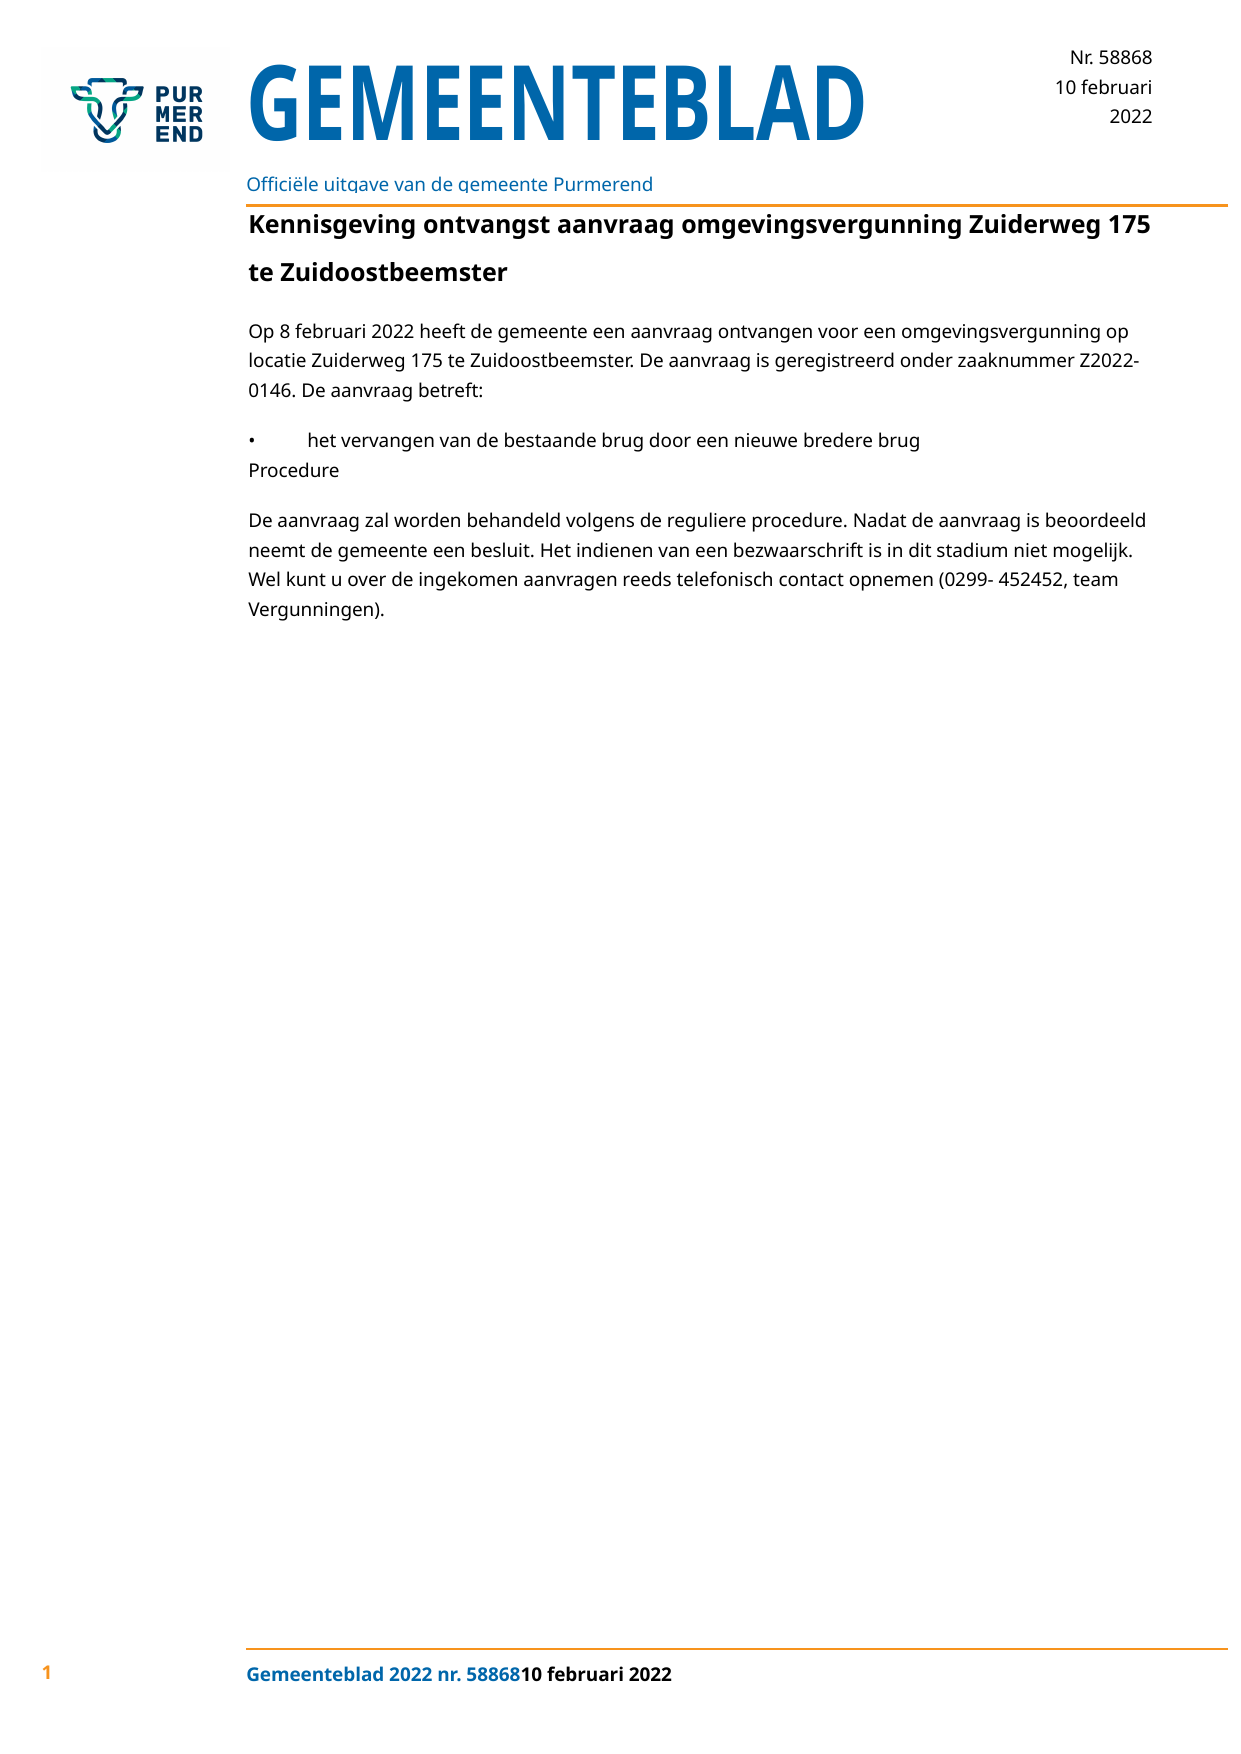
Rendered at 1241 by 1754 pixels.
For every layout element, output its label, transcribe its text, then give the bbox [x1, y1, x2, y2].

text De aanvraag zal worden behandeld volgens de reguliere procedure. Nadat de aanvraag is beoordeeld neemt de gemeente een besluit. Het indienen van een bezwaarschrift is in dit stadium niet mogelijk. Wel kunt u over de ingekomen aanvragen reeds telefonisch contact opnemen (0299- 452452, team Vergunningen). [248, 507, 1152, 622]
text Op 8 februari 2022 heeft de gemeente een aanvraag ontvangen voor een omgevingsvergunning op locatie Zuiderweg 175 te Zuidoostbeemster. De aanvraag is geregistreerd onder zaaknummer Z2022-0146. De aanvraag betreft: [248, 318, 1152, 403]
picture [41, 47, 231, 172]
text Kennisgeving ontvangst aanvraag omgevingsvergunning Zuiderweg 175 te Zuidoostbeemster [248, 207, 1152, 288]
list het vervangen van de bestaande brug door een nieuwe bredere brug [248, 427, 1152, 453]
text Procedure [248, 457, 1152, 483]
